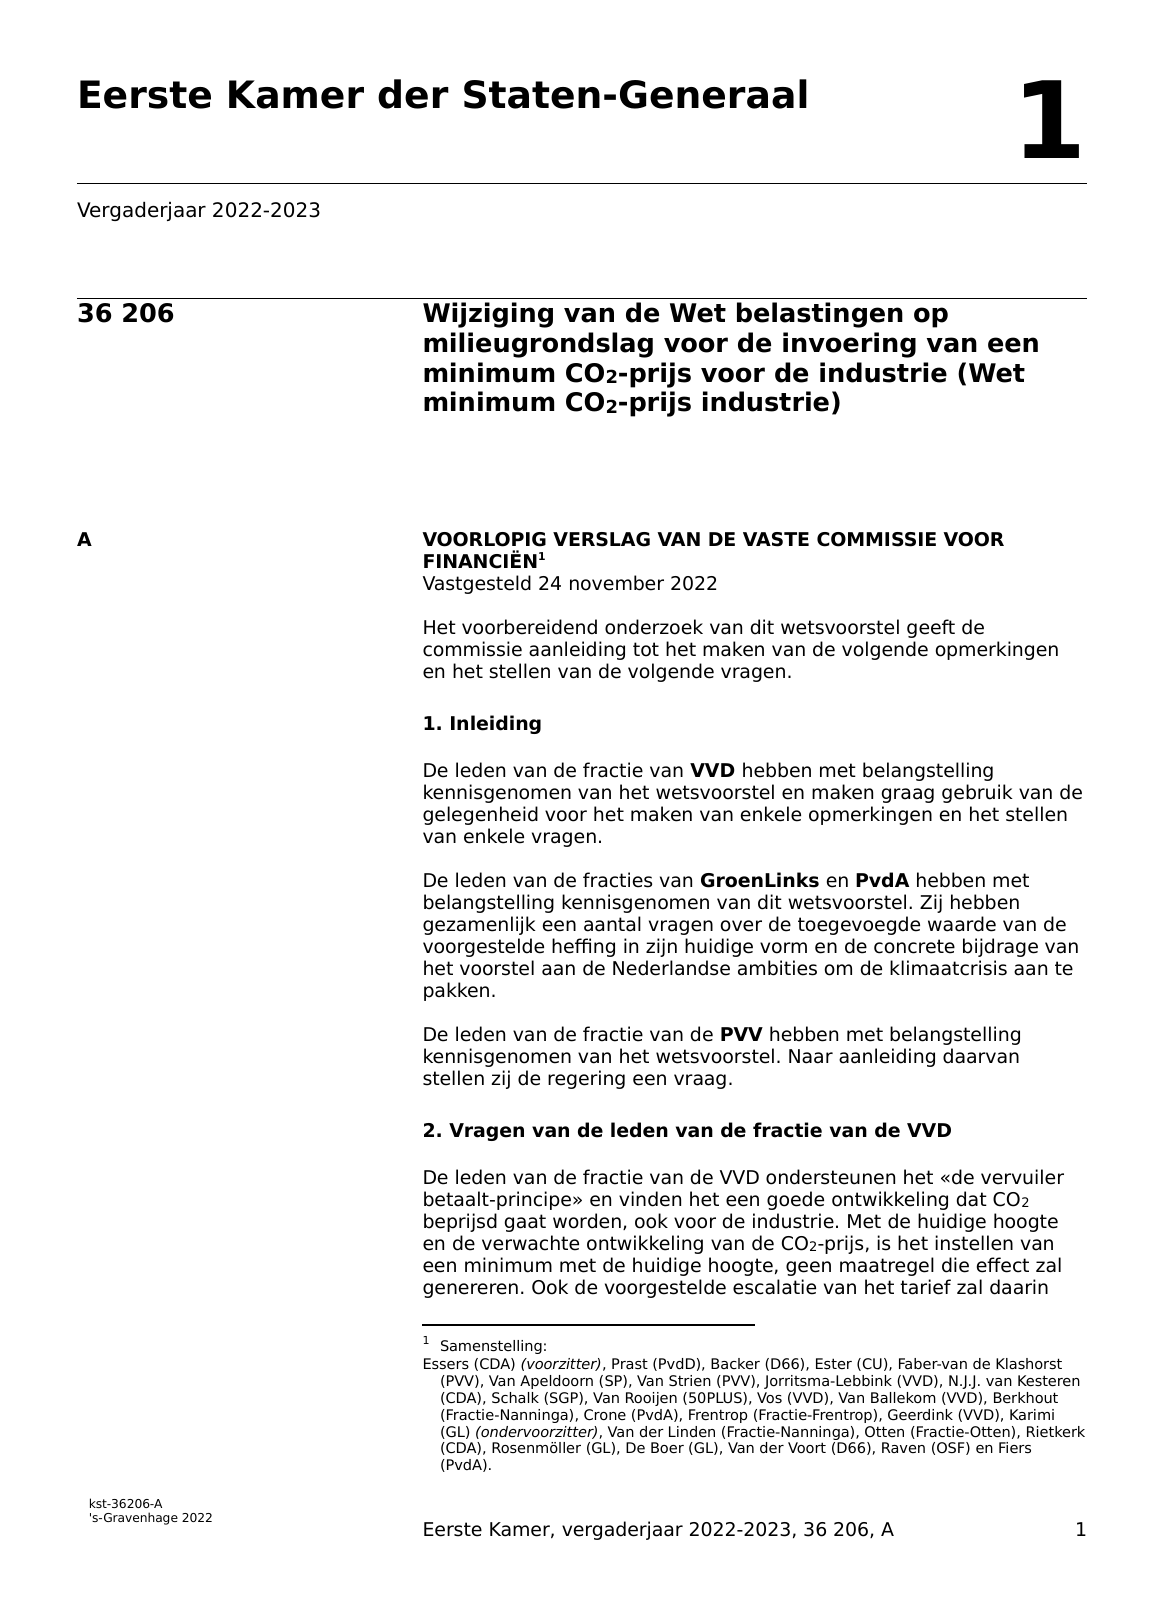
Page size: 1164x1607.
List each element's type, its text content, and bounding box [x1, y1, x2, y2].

text De leden van de fractie van de PVV hebben met belangstelling kennisgenomen van het wetsvoorstel. Naar aanleiding daarvan stellen zij de regering een vraag. [422, 1024, 1087, 1090]
text 's-Gravenhage 2022 [88, 1511, 323, 1525]
text Essers (CDA) (voorzitter), Prast (PvdD), Backer (D66), Ester (CU), Faber-van de Klashorst (PVV), Van Apeldoorn (SP), Van Strien (PVV), Jorritsma-Lebbink (VVD), N.J.J. van Kesteren (CDA), Schalk (SGP), Van Rooijen (50PLUS), Vos (VVD), Van Ballekom (VVD), Berkhout (Fractie-Nanninga), Crone (PvdA), Frentrop (Fractie-Frentrop), Geerdink (VVD), Karimi (GL) (ondervoorzitter), Van der Linden (Fractie-Nanninga), Otten (Fractie-Otten), Rietkerk (CDA), Rosenmöller (GL), De Boer (GL), Van der Voort (D66), Raven (OSF) en Fiers (PvdA). [422, 1356, 1087, 1474]
subtitle 36 206 Wijziging van de Wet belastingen op milieugrondslag voor de invoering van een minimum CO2-prijs voor de industrie (Wet minimum CO2-prijs industrie) [77, 299, 1087, 418]
subtitle A VOORLOPIG VERSLAG VAN DE VASTE COMMISSIE VOOR FINANCIËN [77, 529, 1087, 573]
text De leden van de fractie van de VVD ondersteunen het «de vervuiler betaalt-principe» en vinden het een goede ontwikkeling dat CO2 beprijsd gaat worden, ook voor de industrie. Met de huidige hoogte en de verwachte ontwikkeling van de CO2-prijs, is het instellen van een minimum met de huidige hoogte, geen maatregel die effect zal genereren. Ook de voorgestelde escalatie van het tarief zal daarin [422, 1167, 1087, 1299]
text Het voorbereidend onderzoek van dit wetsvoorstel geeft de commissie aanleiding tot het maken van de volgende opmerkingen en het stellen van de volgende vragen. [422, 617, 1087, 683]
subtitle 2. Vragen van de leden van de fractie van de VVD [422, 1120, 1087, 1142]
text Samenstelling: [422, 1334, 1087, 1356]
text De leden van de fracties van GroenLinks en PvdA hebben met belangstelling kennisgenomen van dit wetsvoorstel. Zij hebben gezamenlijk een aantal vragen over de toegevoegde waarde van de voorgestelde heffing in zijn huidige vorm en de concrete bijdrage van het voorstel aan de Nederlandse ambities om de klimaatcrisis aan te pakken. [422, 870, 1087, 1002]
text Vastgesteld 24 november 2022 [422, 573, 1087, 595]
subtitle 1. Inleiding [422, 713, 1087, 735]
table_header Eerste Kamer der Staten-Generaal [77, 59, 886, 183]
text De leden van de fractie van VVD hebben met belangstelling kennisgenomen van het wetsvoorstel en maken graag gebruik van de gelegenheid voor het maken van enkele opmerkingen en het stellen van enkele vragen. [422, 760, 1087, 848]
text kst-36206-A [88, 1497, 323, 1511]
table_cell Vergaderjaar 2022-2023 [77, 184, 1087, 298]
table_header 1 [886, 59, 1087, 183]
